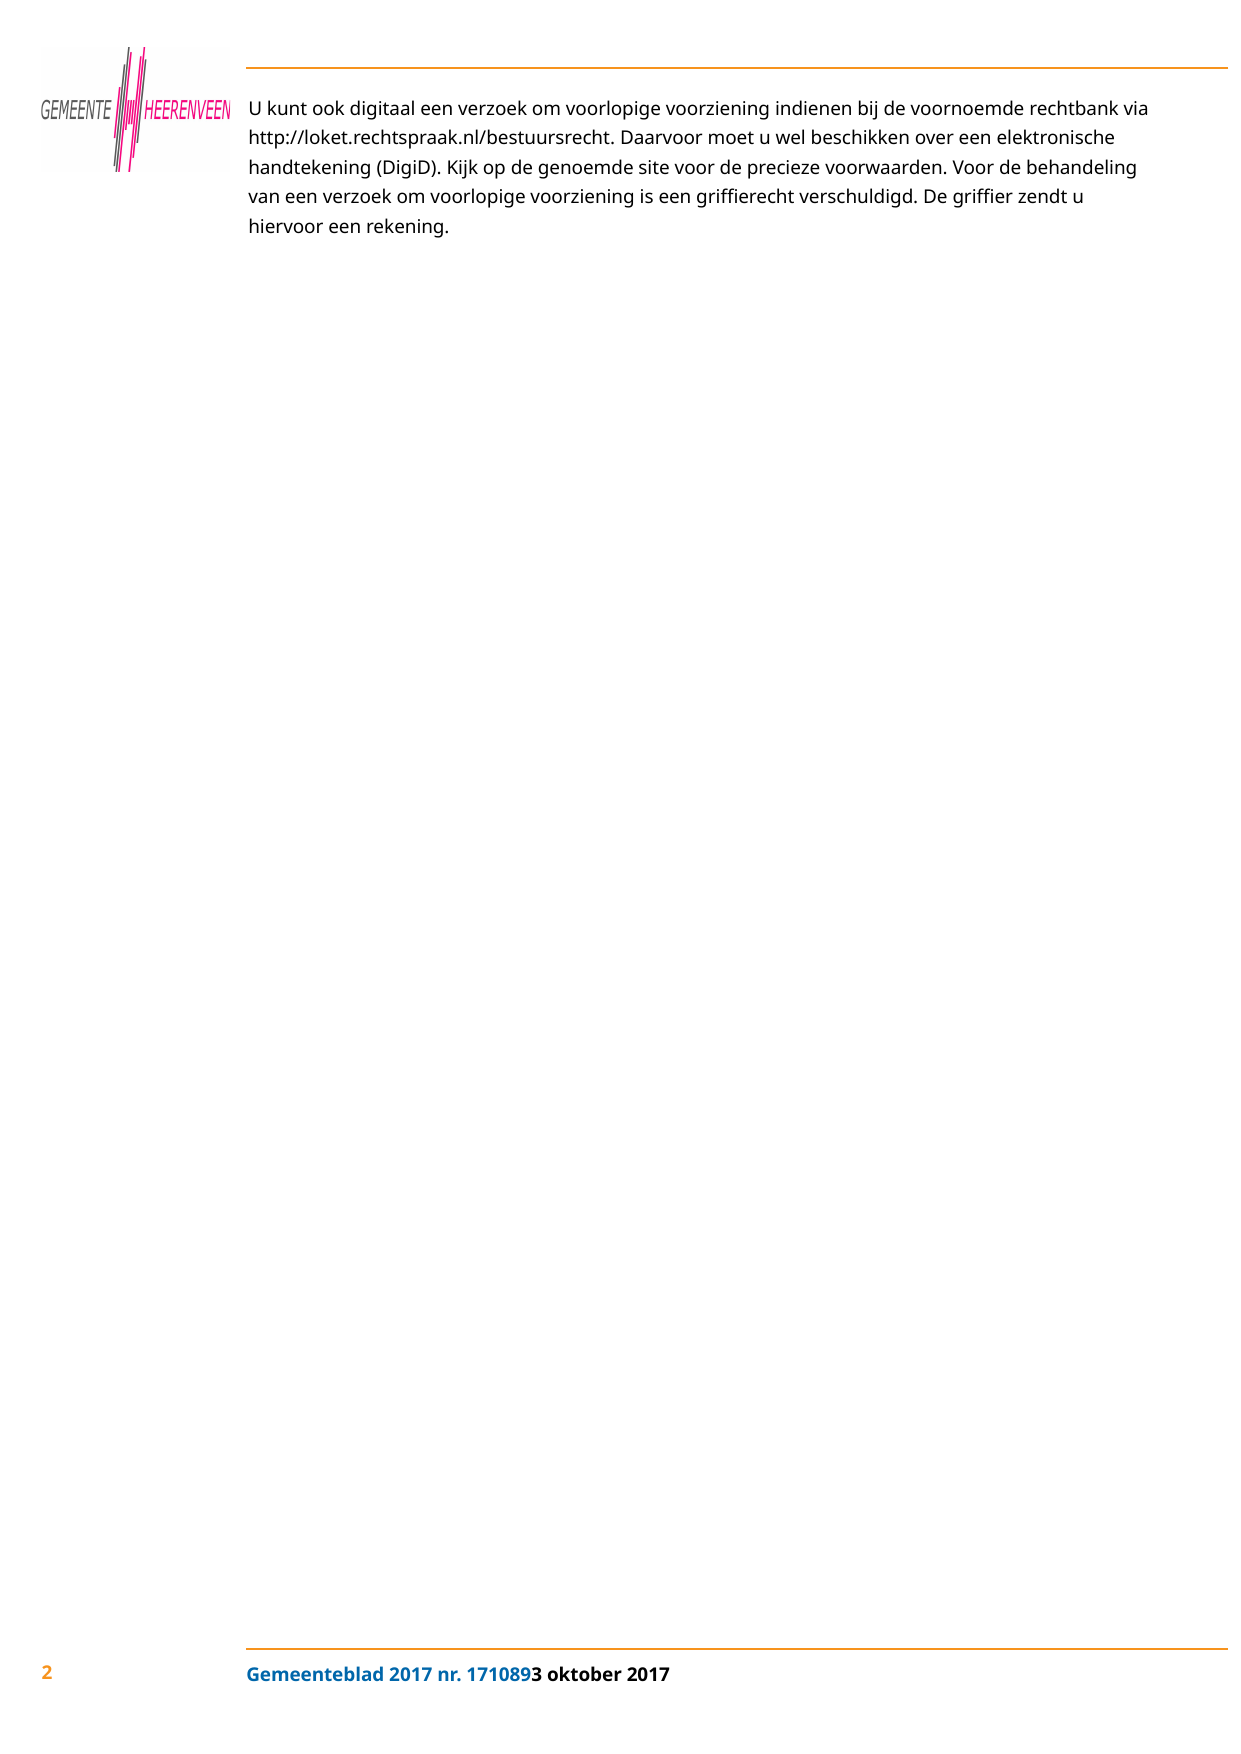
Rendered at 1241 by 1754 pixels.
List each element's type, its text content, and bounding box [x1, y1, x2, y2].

picture [41, 47, 231, 172]
text U kunt ook digitaal een verzoek om voorlopige voorziening indienen bij de voornoemde rechtbank via http://loket.rechtspraak.nl/bestuursrecht. Daarvoor moet u wel beschikken over een elektronische handtekening (DigiD). Kijk op de genoemde site voor de precieze voorwaarden. Voor de behandeling van een verzoek om voorlopige voorziening is een griffierecht verschuldigd. De griffier zendt u hiervoor een rekening. [248, 95, 1152, 239]
